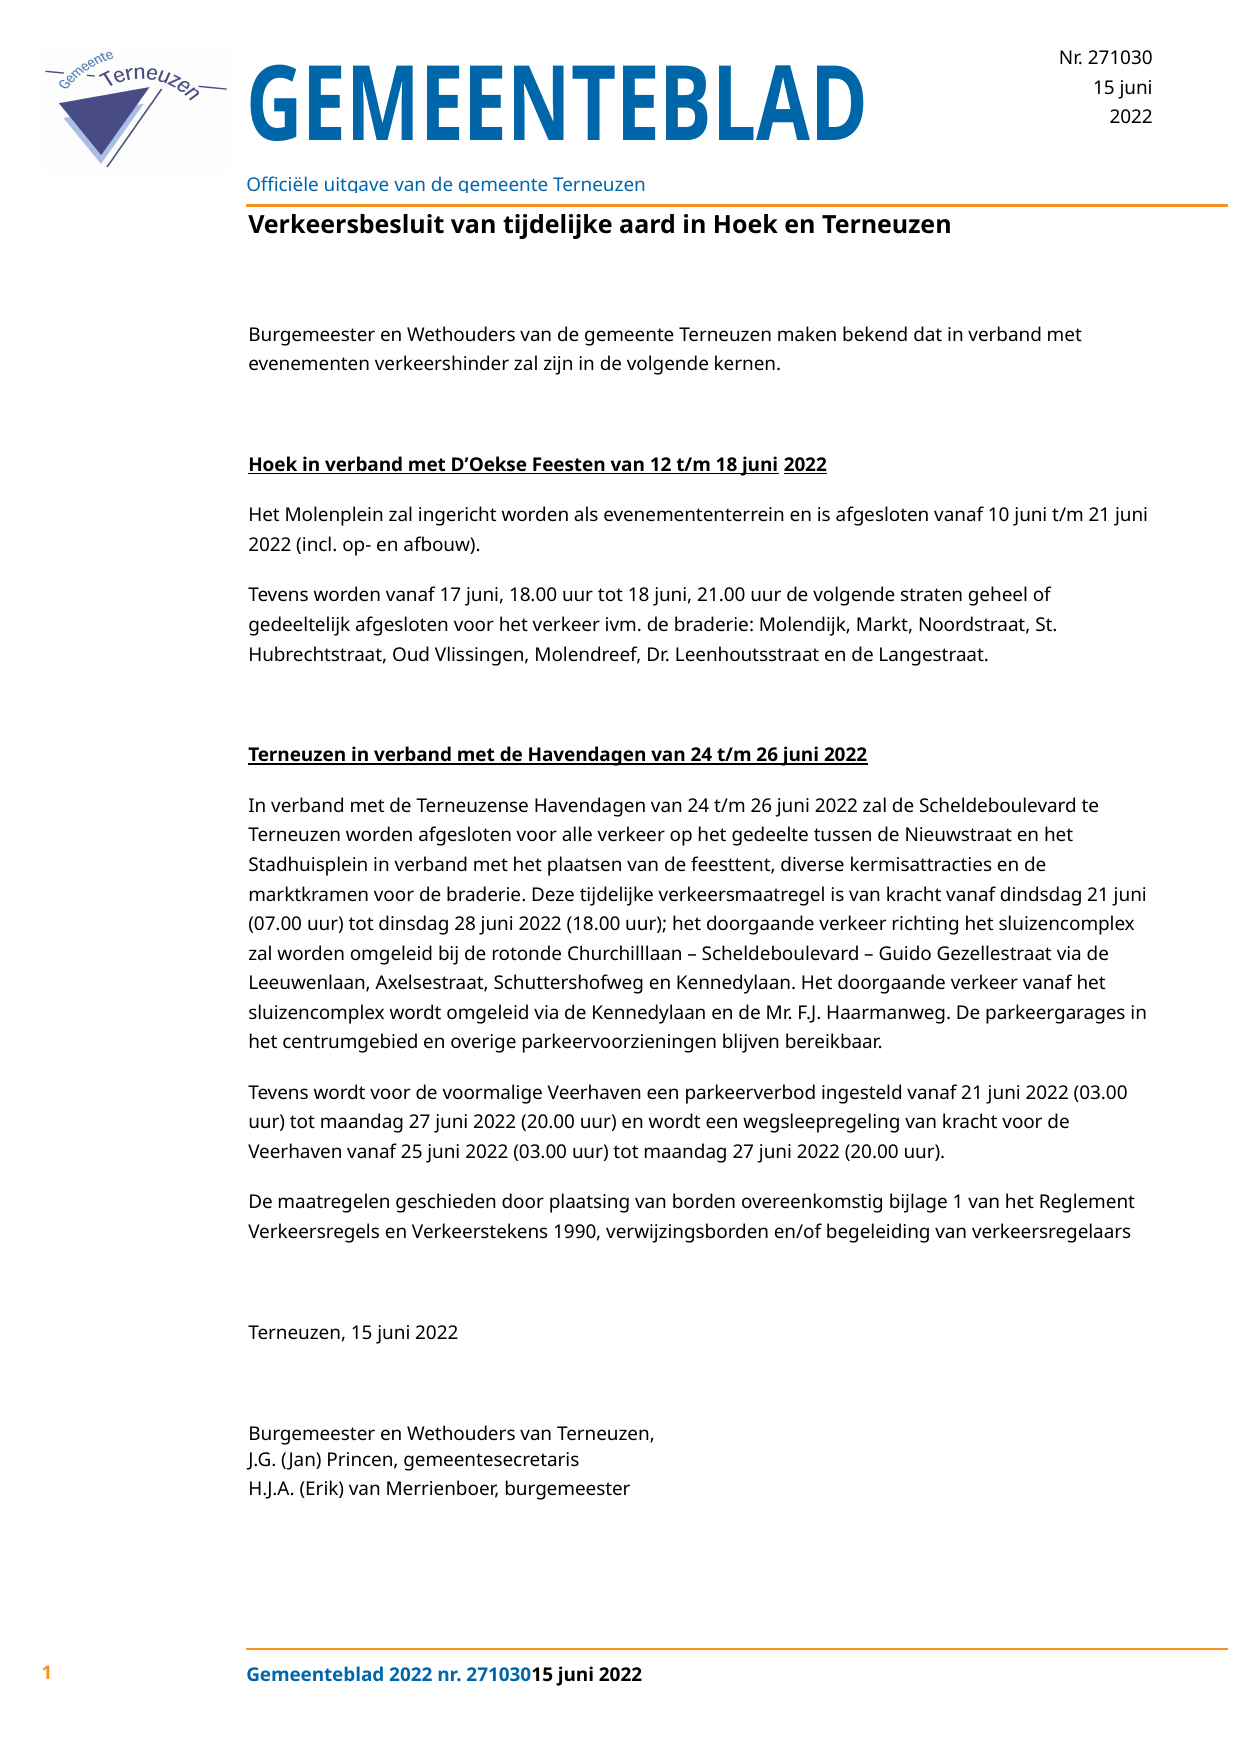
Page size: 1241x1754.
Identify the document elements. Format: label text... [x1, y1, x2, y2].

text Tevens wordt voor de voormalige Veerhaven een parkeerverbod ingesteld vanaf 21 juni 2022 (03.00 uur) tot maandag 27 juni 2022 (20.00 uur) en wordt een wegsleepregeling van kracht voor de Veerhaven vanaf 25 juni 2022 (03.00 uur) tot maandag 27 juni 2022 (20.00 uur). [248, 1079, 1152, 1164]
text In verband met de Terneuzense Havendagen van 24 t/m 26 juni 2022 zal de Scheldeboulevard te Terneuzen worden afgesloten voor alle verkeer op het gedeelte tussen de Nieuwstraat en het Stadhuisplein in verband met het plaatsen van de feesttent, diverse kermisattracties en de marktkramen voor de braderie. Deze tijdelijke verkeersmaatregel is van kracht vanaf dindsdag 21 juni (07.00 uur) tot dinsdag 28 juni 2022 (18.00 uur); het doorgaande verkeer richting het sluizencomplex zal worden omgeleid bij de rotonde Churchilllaan – Scheldeboulevard – Guido Gezellestraat via de Leeuwenlaan, Axelsestraat, Schuttershofweg en Kennedylaan. Het doorgaande verkeer vanaf het sluizencomplex wordt omgeleid via de Kennedylaan en de Mr. F.J. Haarmanweg. De parkeergarages in het centrumgebied en overige parkeervoorzieningen blijven bereikbaar. [248, 792, 1152, 1054]
table_cell J.G. (Jan) Princen, gemeentesecretaris H.J.A. (Erik) van Merrienboer, burgemeester [248, 1446, 700, 1501]
table_header Burgemeester en Wethouders van Terneuzen, [248, 1420, 1152, 1446]
text Burgemeester en Wethouders van de gemeente Terneuzen maken bekend dat in verband met evenementen verkeershinder zal zijn in de volgende kernen. [248, 321, 1152, 376]
text Terneuzen, 15 juni 2022 [248, 1319, 1152, 1345]
table_cell [700, 1527, 1152, 1552]
text Het Molenplein zal ingericht worden als evenemententerrein en is afgesloten vanaf 10 juni t/m 21 juni 2022 (incl. op- en afbouw). [248, 502, 1152, 557]
text Terneuzen in verband met de Havendagen van 24 t/m 26 juni 2022 [248, 742, 1152, 767]
text De maatregelen geschieden door plaatsing van borden overeenkomstig bijlage 1 van het Reglement Verkeersregels en Verkeerstekens 1990, verwijzingsborden en/of begeleiding van verkeersregelaars [248, 1189, 1152, 1244]
table_cell [248, 1501, 1152, 1527]
table_cell [700, 1446, 1152, 1501]
text Hoek in verband met D’Oekse Feesten van 12 t/m 18 juni 2022 [248, 451, 1152, 477]
picture [41, 47, 231, 172]
text Tevens worden vanaf 17 juni, 18.00 uur tot 18 juni, 21.00 uur de volgende straten geheel of gedeeltelijk afgesloten voor het verkeer ivm. de braderie: Molendijk, Markt, Noordstraat, St. Hubrechtstraat, Oud Vlissingen, Molendreef, Dr. Leenhoutsstraat en de Langestraat. [248, 582, 1152, 666]
text Verkeersbesluit van tijdelijke aard in Hoek en Terneuzen [248, 207, 1152, 241]
table_cell [248, 1527, 700, 1552]
